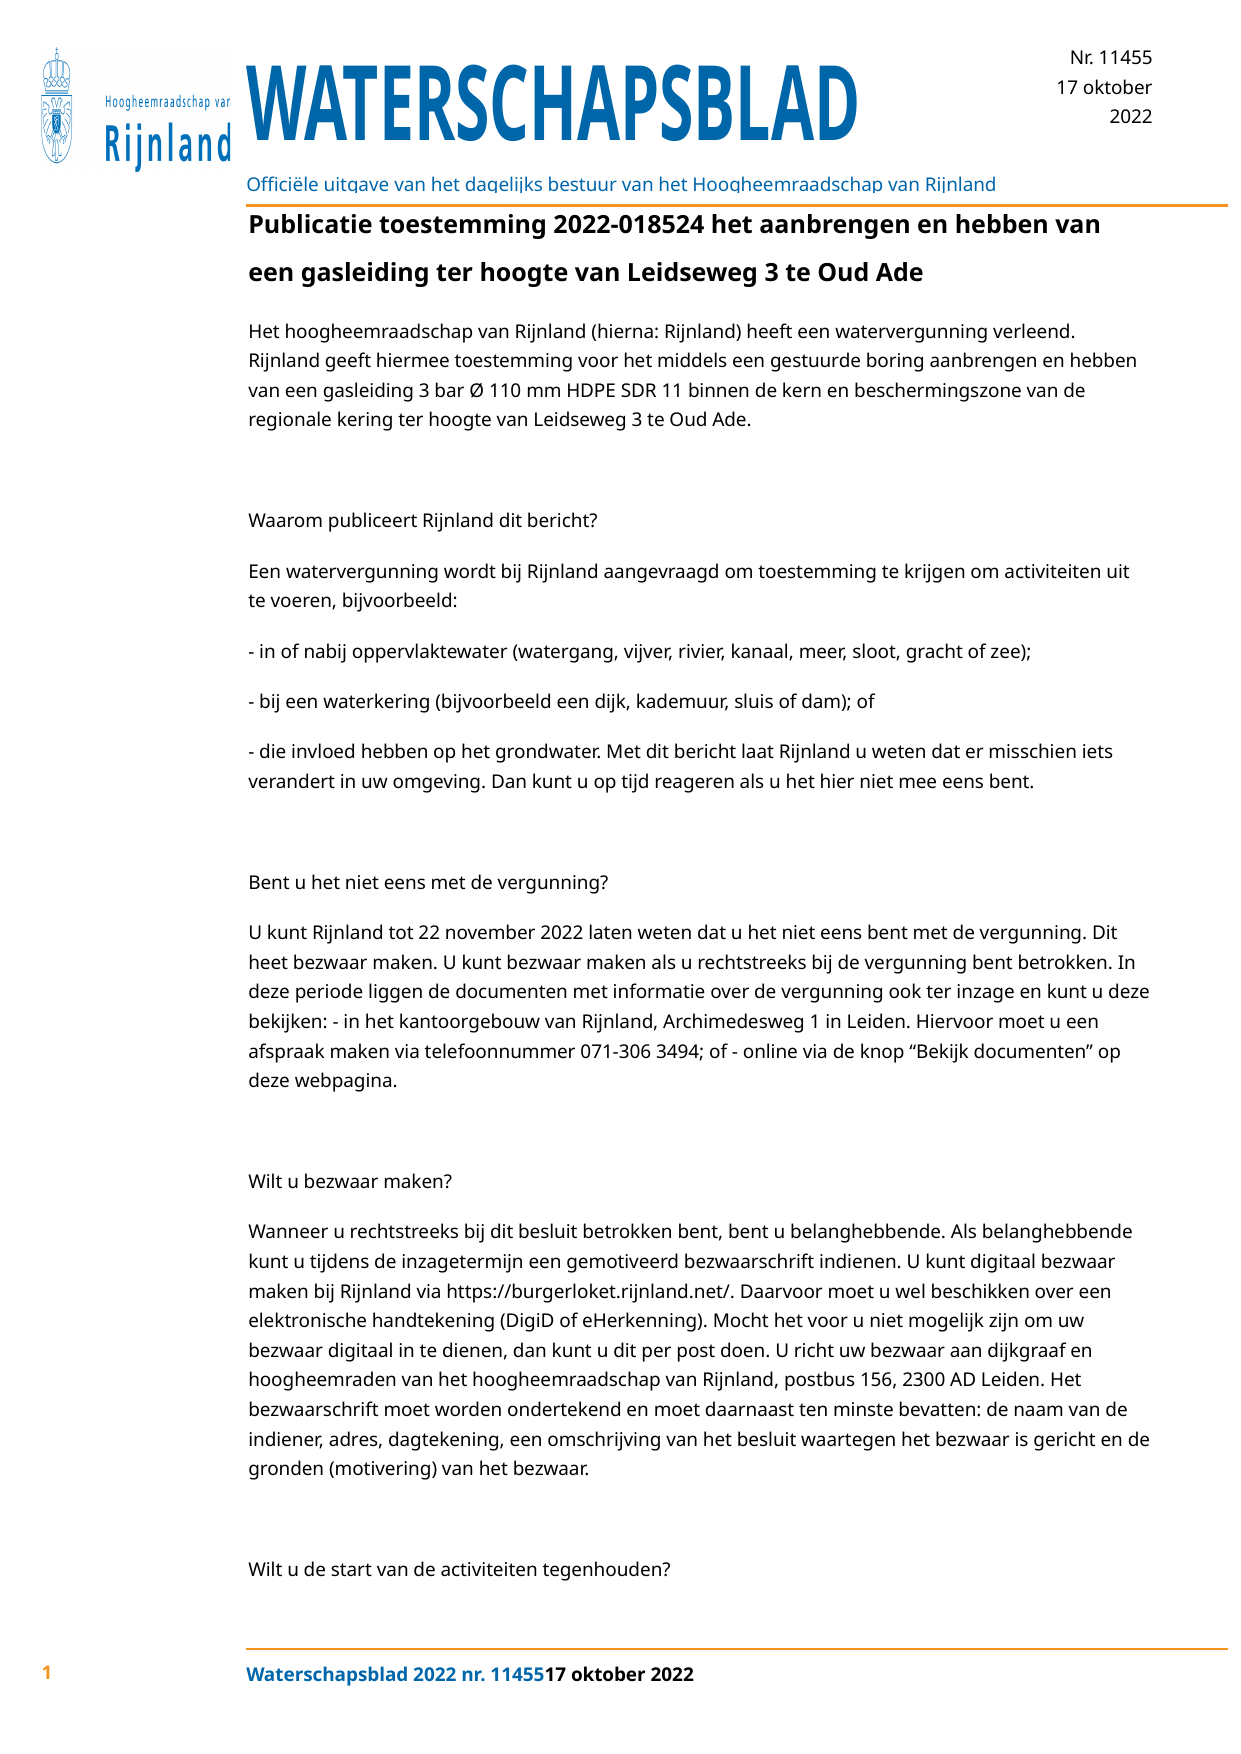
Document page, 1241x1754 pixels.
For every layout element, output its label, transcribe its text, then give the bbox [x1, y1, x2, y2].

text Wanneer u rechtstreeks bij dit besluit betrokken bent, bent u belanghebbende. Als belanghebbende kunt u tijdens de inzagetermijn een gemotiveerd bezwaarschrift indienen. U kunt digitaal bezwaar maken bij Rijnland via https://burgerloket.rijnland.net/. Daarvoor moet u wel beschikken over een elektronische handtekening (DigiD of eHerkenning). Mocht het voor u niet mogelijk zijn om uw bezwaar digitaal in te dienen, dan kunt u dit per post doen. U richt uw bezwaar aan dijkgraaf en hoogheemraden van het hoogheemraadschap van Rijnland, postbus 156, 2300 AD Leiden. Het bezwaarschrift moet worden ondertekend en moet daarnaast ten minste bevatten: de naam van de indiener, adres, dagtekening, een omschrijving van het besluit waartegen het bezwaar is gericht en de gronden (motivering) van het bezwaar. [248, 1219, 1152, 1481]
text Wilt u bezwaar maken? [248, 1168, 1152, 1194]
text - die invloed hebben op het grondwater. Met dit bericht laat Rijnland u weten dat er misschien iets verandert in uw omgeving. Dan kunt u op tijd reageren als u het hier niet mee eens bent. [248, 739, 1152, 794]
text Het hoogheemraadschap van Rijnland (hierna: Rijnland) heeft een watervergunning verleend. Rijnland geeft hiermee toestemming voor het middels een gestuurde boring aanbrengen en hebben van een gasleiding 3 bar Ø 110 mm HDPE SDR 11 binnen de kern en beschermingszone van de regionale kering ter hoogte van Leidseweg 3 te Oud Ade. [248, 318, 1152, 432]
text Een watervergunning wordt bij Rijnland aangevraagd om toestemming te krijgen om activiteiten uit te voeren, bijvoorbeeld: [248, 558, 1152, 613]
text Bent u het niet eens met de vergunning? [248, 869, 1152, 895]
text Publicatie toestemming 2022-018524 het aanbrengen en hebben van een gasleiding ter hoogte van Leidseweg 3 te Oud Ade [248, 207, 1152, 288]
text - in of nabij oppervlaktewater (watergang, vijver, rivier, kanaal, meer, sloot, gracht of zee); [248, 638, 1152, 664]
picture [41, 47, 231, 172]
text - bij een waterkering (bijvoorbeeld een dijk, kademuur, sluis of dam); of [248, 688, 1152, 714]
text U kunt Rijnland tot 22 november 2022 laten weten dat u het niet eens bent met de vergunning. Dit heet bezwaar maken. U kunt bezwaar maken als u rechtstreeks bij de vergunning bent betrokken. In deze periode liggen de documenten met informatie over de vergunning ook ter inzage en kunt u deze bekijken: - in het kantoorgebouw van Rijnland, Archimedesweg 1 in Leiden. Hiervoor moet u een afspraak maken via telefoonnummer 071-306 3494; of - online via de knop “Bekijk documenten” op deze webpagina. [248, 919, 1152, 1093]
text Wilt u de start van de activiteiten tegenhouden? [248, 1556, 1152, 1582]
text Waarom publiceert Rijnland dit bericht? [248, 507, 1152, 533]
